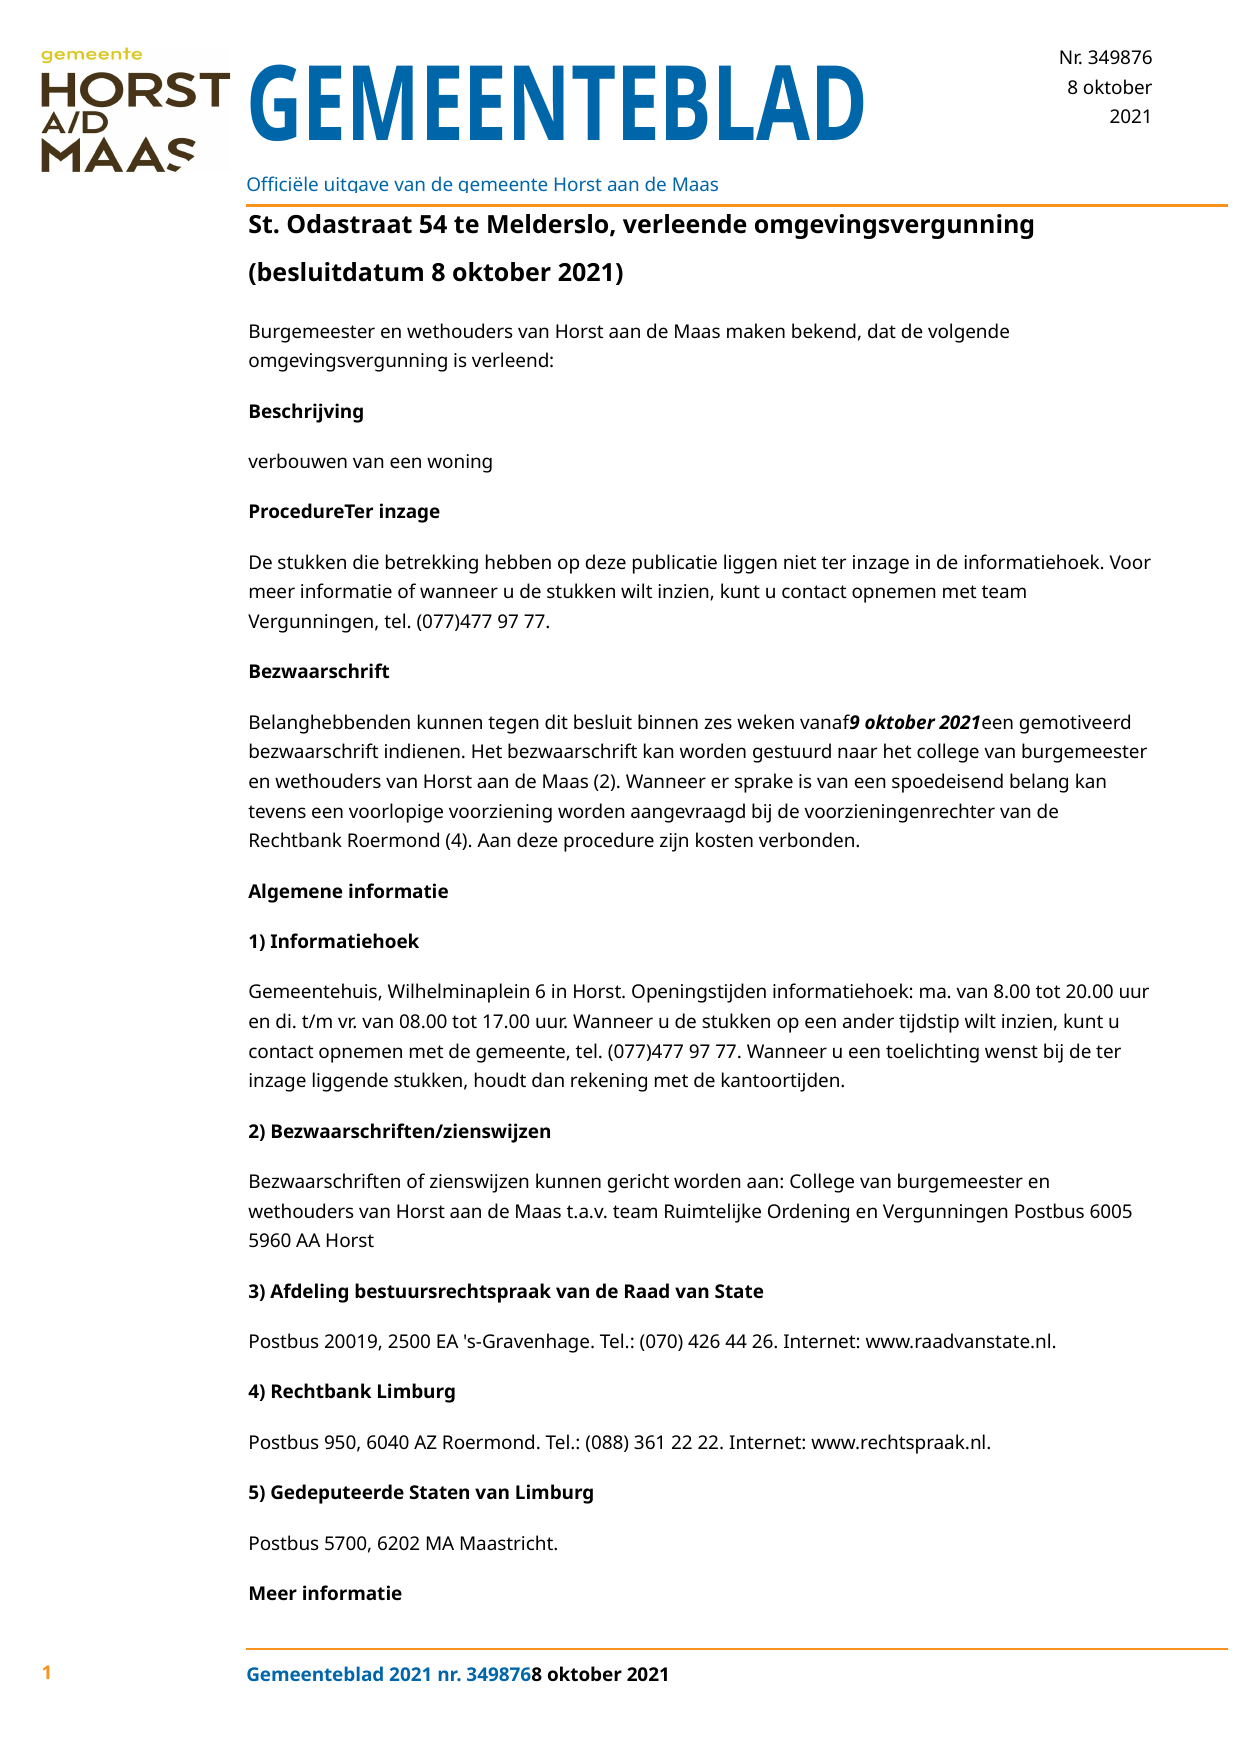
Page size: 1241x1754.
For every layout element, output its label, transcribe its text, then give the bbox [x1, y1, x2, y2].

text Meer informatie [248, 1580, 1152, 1606]
text Postbus 950, 6040 AZ Roermond. Tel.: (088) 361 22 22. Internet: www.rechtspraak.nl. [248, 1429, 1152, 1455]
text De stukken die betrekking hebben op deze publicatie liggen niet ter inzage in de informatiehoek. Voor meer informatie of wanneer u de stukken wilt inzien, kunt u contact opnemen met team Vergunningen, tel. (077)477 97 77. [248, 549, 1152, 634]
text verbouwen van een woning [248, 448, 1152, 474]
text 5) Gedeputeerde Staten van Limburg [248, 1479, 1152, 1505]
text Bezwaarschrift [248, 659, 1152, 684]
text ProcedureTer inzage [248, 499, 1152, 524]
text 4) Rechtbank Limburg [248, 1379, 1152, 1404]
text Postbus 5700, 6202 MA Maastricht. [248, 1530, 1152, 1556]
picture [41, 47, 231, 172]
text Gemeentehuis, Wilhelminaplein 6 in Horst. Openingstijden informatiehoek: ma. van 8.00 tot 20.00 uur en di. t/m vr. van 08.00 tot 17.00 uur. Wanneer u de stukken op een ander tijdstip wilt inzien, kunt u contact opnemen met de gemeente, tel. (077)477 97 77. Wanneer u een toelichting wenst bij de ter inzage liggende stukken, houdt dan rekening met de kantoortijden. [248, 979, 1152, 1093]
text Belanghebbenden kunnen tegen dit besluit binnen zes weken vanaf9 oktober 2021een gemotiveerd bezwaarschrift indienen. Het bezwaarschrift kan worden gestuurd naar het college van burgemeester en wethouders van Horst aan de Maas (2). Wanneer er sprake is van een spoedeisend belang kan tevens een voorlopige voorziening worden aangevraagd bij de voorzieningenrechter van de Rechtbank Roermond (4). Aan deze procedure zijn kosten verbonden. [248, 709, 1152, 853]
text Postbus 20019, 2500 EA 's-Gravenhage. Tel.: (070) 426 44 26. Internet: www.raadvanstate.nl. [248, 1328, 1152, 1354]
text Burgemeester en wethouders van Horst aan de Maas maken bekend, dat de volgende omgevingsvergunning is verleend: [248, 318, 1152, 373]
text 2) Bezwaarschriften/zienswijzen [248, 1118, 1152, 1144]
text 1) Informatiehoek [248, 928, 1152, 954]
text St. Odastraat 54 te Melderslo, verleende omgevingsvergunning (besluitdatum 8 oktober 2021) [248, 207, 1152, 288]
text Algemene informatie [248, 878, 1152, 904]
text Bezwaarschriften of zienswijzen kunnen gericht worden aan: College van burgemeester en wethouders van Horst aan de Maas t.a.v. team Ruimtelijke Ordening en Vergunningen Postbus 6005 5960 AA Horst [248, 1168, 1152, 1253]
text 3) Afdeling bestuursrechtspraak van de Raad van State [248, 1278, 1152, 1304]
text Beschrijving [248, 398, 1152, 424]
